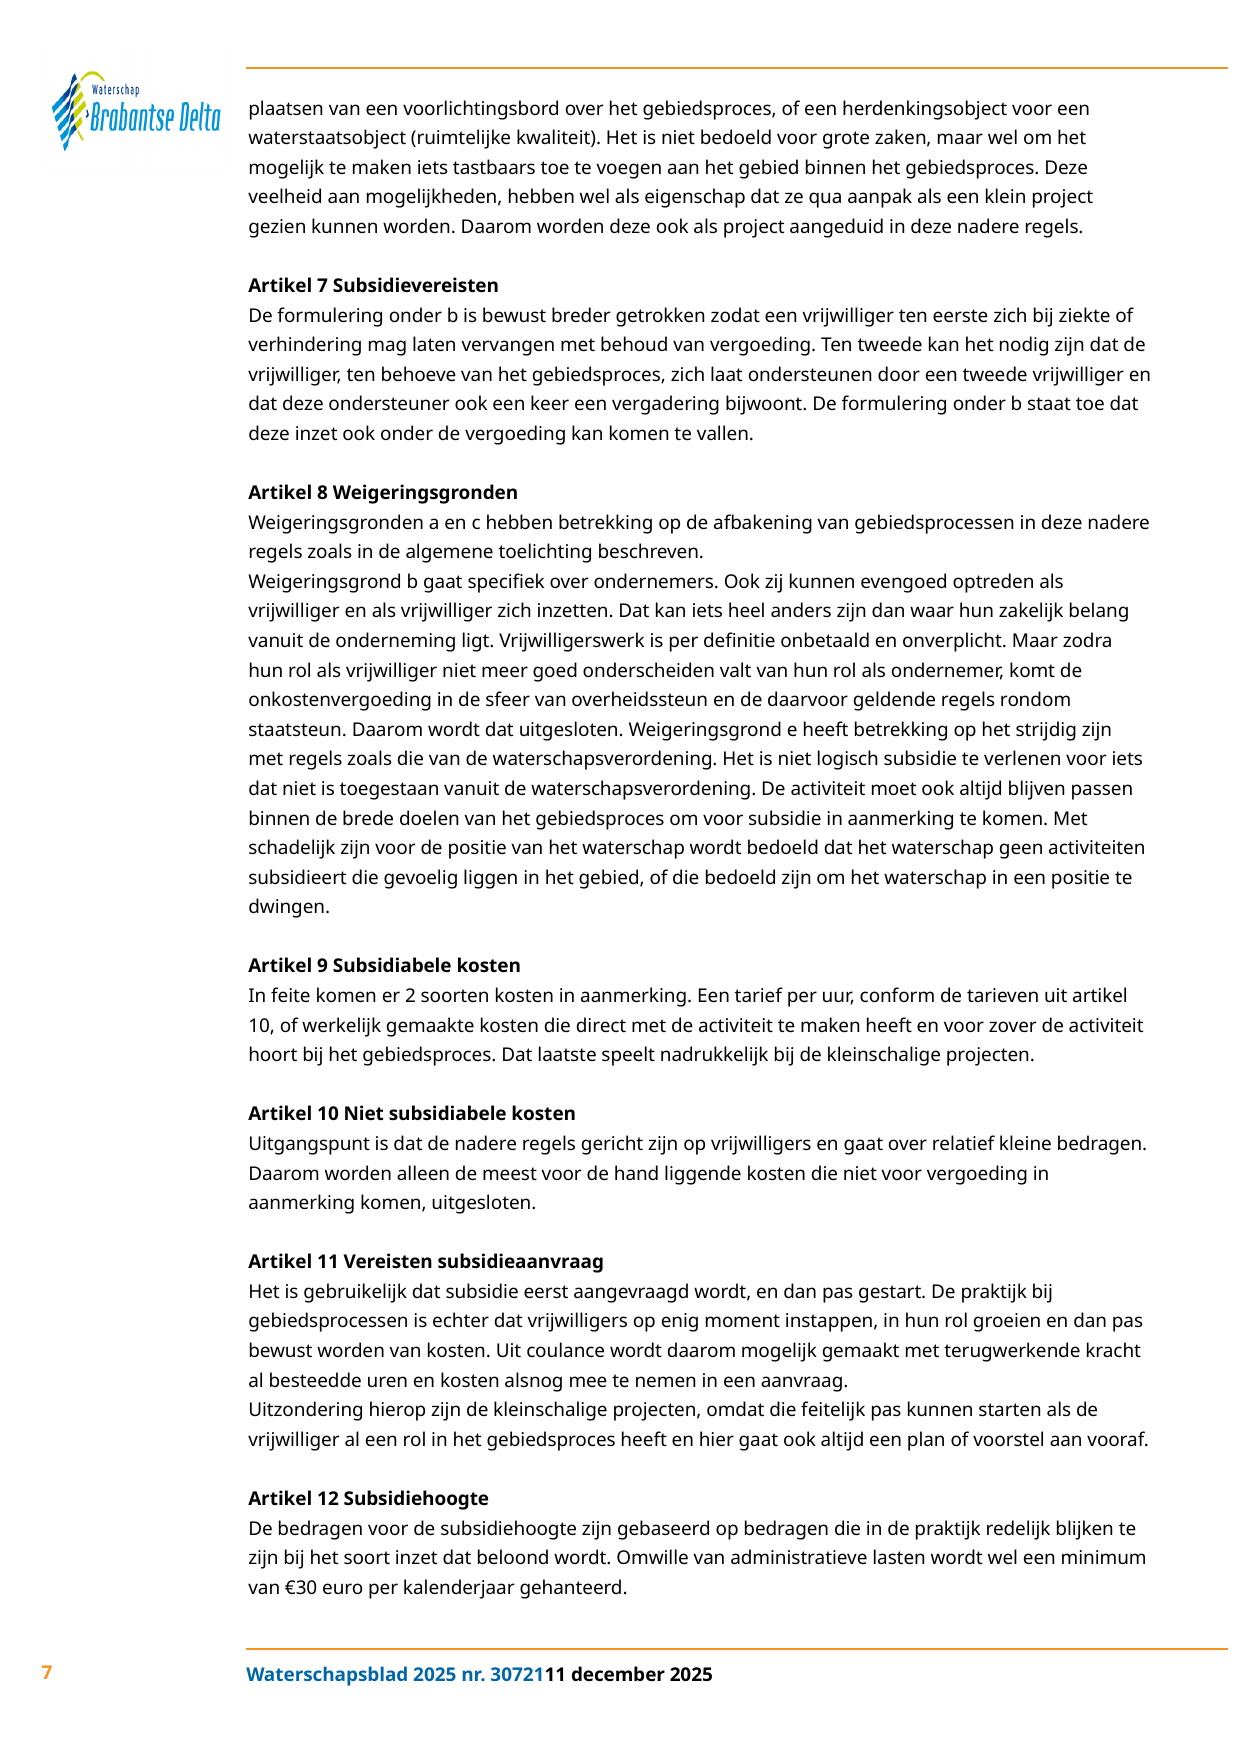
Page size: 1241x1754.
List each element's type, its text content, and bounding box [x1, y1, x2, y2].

text De formulering onder b is bewust breder getrokken zodat een vrijwilliger ten eerste zich bij ziekte of verhindering mag laten vervangen met behoud van vergoeding. Ten tweede kan het nodig zijn dat de vrijwilliger, ten behoeve van het gebiedsproces, zich laat ondersteunen door een tweede vrijwilliger en dat deze ondersteuner ook een keer een vergadering bijwoont. De formulering onder b staat toe dat deze inzet ook onder de vergoeding kan komen te vallen. [248, 302, 1152, 446]
text Weigeringsgrond b gaat specifiek over ondernemers. Ook zij kunnen evengoed optreden als vrijwilliger en als vrijwilliger zich inzetten. Dat kan iets heel anders zijn dan waar hun zakelijk belang vanuit de onderneming ligt. Vrijwilligerswerk is per definitie onbetaald en onverplicht. Maar zodra hun rol als vrijwilliger niet meer goed onderscheiden valt van hun rol als ondernemer, komt de onkostenvergoeding in de sfeer van overheidssteun en de daarvoor geldende regels rondom staatsteun. Daarom wordt dat uitgesloten. Weigeringsgrond e heeft betrekking op het strijdig zijn met regels zoals die van de waterschapsverordening. Het is niet logisch subsidie te verlenen voor iets dat niet is toegestaan vanuit de waterschapsverordening. De activiteit moet ook altijd blijven passen binnen de brede doelen van het gebiedsproces om voor subsidie in aanmerking te komen. Met schadelijk zijn voor de positie van het waterschap wordt bedoeld dat het waterschap geen activiteiten subsidieert die gevoelig liggen in het gebied, of die bedoeld zijn om het waterschap in een positie te dwingen. [248, 568, 1152, 919]
text Artikel 8 Weigeringsgronden [248, 479, 1152, 505]
text plaatsen van een voorlichtingsbord over het gebiedsproces, of een herdenkingsobject voor een waterstaatsobject (ruimtelijke kwaliteit). Het is niet bedoeld voor grote zaken, maar wel om het mogelijk te maken iets tastbaars toe te voegen aan het gebied binnen het gebiedsproces. Deze veelheid aan mogelijkheden, hebben wel als eigenschap dat ze qua aanpak als een klein project gezien kunnen worden. Daarom worden deze ook als project aangeduid in deze nadere regels. [248, 95, 1152, 239]
text Het is gebruikelijk dat subsidie eerst aangevraagd wordt, en dan pas gestart. De praktijk bij gebiedsprocessen is echter dat vrijwilligers op enig moment instappen, in hun rol groeien en dan pas bewust worden van kosten. Uit coulance wordt daarom mogelijk gemaakt met terugwerkende kracht al besteedde uren en kosten alsnog mee te nemen in een aanvraag. [248, 1278, 1152, 1393]
picture [41, 47, 231, 172]
text Artikel 10 Niet subsidiabele kosten [248, 1101, 1152, 1126]
text Uitzondering hierop zijn de kleinschalige projecten, omdat die feitelijk pas kunnen starten als de vrijwilliger al een rol in het gebiedsproces heeft en hier gaat ook altijd een plan of voorstel aan vooraf. [248, 1396, 1152, 1452]
text Artikel 11 Vereisten subsidieaanvraag [248, 1248, 1152, 1274]
text Artikel 7 Subsidievereisten [248, 272, 1152, 298]
text De bedragen voor de subsidiehoogte zijn gebaseerd op bedragen die in de praktijk redelijk blijken te zijn bij het soort inzet dat beloond wordt. Omwille van administratieve lasten wordt wel een minimum van €30 euro per kalenderjaar gehanteerd. [248, 1515, 1152, 1600]
text Weigeringsgronden a en c hebben betrekking op de afbakening van gebiedsprocessen in deze nadere regels zoals in de algemene toelichting beschreven. [248, 509, 1152, 564]
text Uitgangspunt is dat de nadere regels gericht zijn op vrijwilligers en gaat over relatief kleine bedragen. Daarom worden alleen de meest voor de hand liggende kosten die niet voor vergoeding in aanmerking komen, uitgesloten. [248, 1130, 1152, 1215]
text In feite komen er 2 soorten kosten in aanmerking. Een tarief per uur, conform de tarieven uit artikel 10, of werkelijk gemaakte kosten die direct met de activiteit te maken heeft en voor zover de activiteit hoort bij het gebiedsproces. Dat laatste speelt nadrukkelijk bij de kleinschalige projecten. [248, 982, 1152, 1067]
text Artikel 12 Subsidiehoogte [248, 1485, 1152, 1511]
text Artikel 9 Subsidiabele kosten [248, 953, 1152, 978]
